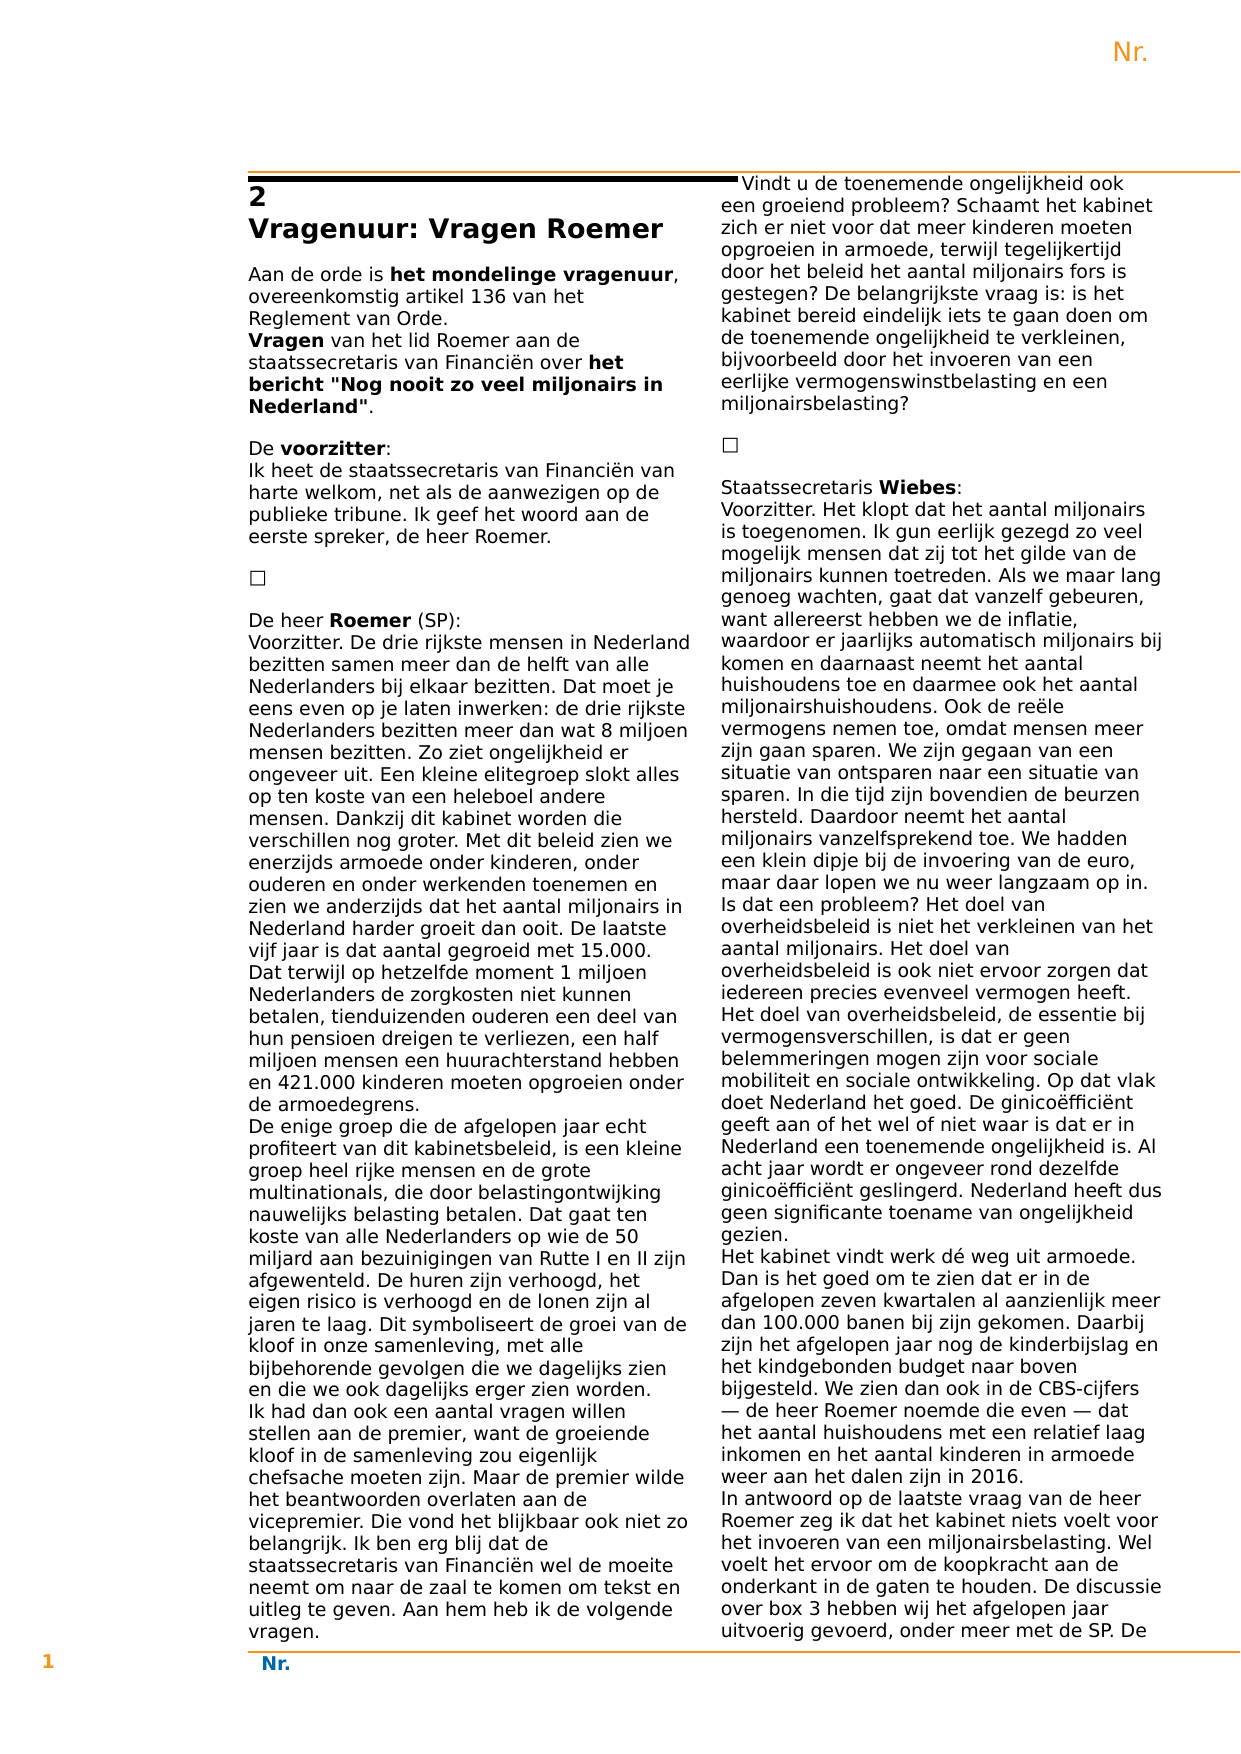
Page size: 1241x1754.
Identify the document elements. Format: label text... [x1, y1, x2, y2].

text Aan de orde is het mondelinge vragenuur, overeenkomstig artikel 136 van het Reglement van Orde. [248, 264, 691, 330]
text Het kabinet vindt werk dé weg uit armoede. Dan is het goed om te zien dat er in de afgelopen zeven kwartalen al aanzienlijk meer dan 100.000 banen bij zijn gekomen. Daarbij zijn het afgelopen jaar nog de kinderbijslag en het kindgebonden budget naar boven bijgesteld. We zien dan ook in de CBS-cijfers — de heer Roemer noemde die even — dat het aantal huishoudens met een relatief laag inkomen en het aantal kinderen in armoede weer aan het dalen zijn in 2016. [721, 1246, 1163, 1488]
text Vragen van het lid Roemer aan de staatssecretaris van Financiën over het bericht "Nog nooit zo veel miljonairs in Nederland". [248, 330, 691, 418]
text De voorzitter: [248, 438, 691, 460]
text De heer Roemer (SP): [248, 610, 691, 632]
text ⬜ [721, 434, 1163, 457]
title 2 Vragenuur: Vragen Roemer [248, 182, 691, 244]
text De enige groep die de afgelopen jaar echt profiteert van dit kabinetsbeleid, is een kleine groep heel rijke mensen en de grote multinationals, die door belastingontwijking nauwelijks belasting betalen. Dat gaat ten koste van alle Nederlanders op wie de 50 miljard aan bezuinigingen van Rutte I en II zijn afgewenteld. De huren zijn verhoogd, het eigen risico is verhoogd en de lonen zijn al jaren te laag. Dit symboliseert de groei van de kloof in onze samenleving, met alle bijbehorende gevolgen die we dagelijks zien en die we ook dagelijks erger zien worden. [248, 1116, 691, 1401]
text Ik had dan ook een aantal vragen willen stellen aan de premier, want de groeiende kloof in de samenleving zou eigenlijk chefsache moeten zijn. Maar de premier wilde het beantwoorden overlaten aan de vicepremier. Die vond het blijkbaar ook niet zo belangrijk. Ik ben erg blij dat de staatssecretaris van Financiën wel de moeite neemt om naar de zaal te komen om tekst en uitleg te geven. Aan hem heb ik de volgende vragen. [248, 1401, 691, 1643]
text Ik heet de staatssecretaris van Financiën van harte welkom, net als de aanwezigen op de publieke tribune. Ik geef het woord aan de eerste spreker, de heer Roemer. [248, 460, 691, 548]
text Voorzitter. De drie rijkste mensen in Nederland bezitten samen meer dan de helft van alle Nederlanders bij elkaar bezitten. Dat moet je eens even op je laten inwerken: de drie rijkste Nederlanders bezitten meer dan wat 8 miljoen mensen bezitten. Zo ziet ongelijkheid er ongeveer uit. Een kleine elitegroep slokt alles op ten koste van een heleboel andere mensen. Dankzij dit kabinet worden die verschillen nog groter. Met dit beleid zien we enerzijds armoede onder kinderen, onder ouderen en onder werkenden toenemen en zien we anderzijds dat het aantal miljonairs in Nederland harder groeit dan ooit. De laatste vijf jaar is dat aantal gegroeid met 15.000. Dat terwijl op hetzelfde moment 1 miljoen Nederlanders de zorgkosten niet kunnen betalen, tienduizenden ouderen een deel van hun pensioen dreigen te verliezen, een half miljoen mensen een huurachterstand hebben en 421.000 kinderen moeten opgroeien onder de armoedegrens. [248, 632, 691, 1116]
text Is dat een probleem? Het doel van overheidsbeleid is niet het verkleinen van het aantal miljonairs. Het doel van overheidsbeleid is ook niet ervoor zorgen dat iedereen precies evenveel vermogen heeft. Het doel van overheidsbeleid, de essentie bij vermogensverschillen, is dat er geen belemmeringen mogen zijn voor sociale mobiliteit en sociale ontwikkeling. Op dat vlak doet Nederland het goed. De ginicoëfficiënt geeft aan of het wel of niet waar is dat er in Nederland een toenemende ongelijkheid is. Al acht jaar wordt er ongeveer rond dezelfde ginicoëfficiënt geslingerd. Nederland heeft dus geen significante toename van ongelijkheid gezien. [721, 894, 1163, 1246]
text Voorzitter. Het klopt dat het aantal miljonairs is toegenomen. Ik gun eerlijk gezegd zo veel mogelijk mensen dat zij tot het gilde van de miljonairs kunnen toetreden. Als we maar lang genoeg wachten, gaat dat vanzelf gebeuren, want allereerst hebben we de inflatie, waardoor er jaarlijks automatisch miljonairs bij komen en daarnaast neemt het aantal huishoudens toe en daarmee ook het aantal miljonairshuishoudens. Ook de reële vermogens nemen toe, omdat mensen meer zijn gaan sparen. We zijn gegaan van een situatie van ontsparen naar een situatie van sparen. In die tijd zijn bovendien de beurzen hersteld. Daardoor neemt het aantal miljonairs vanzelfsprekend toe. We hadden een klein dipje bij de invoering van de euro, maar daar lopen we nu weer langzaam op in. [721, 498, 1163, 894]
text Staatssecretaris Wiebes: [721, 477, 1163, 498]
text Vindt u de toenemende ongelijkheid ook een groeiend probleem? Schaamt het kabinet zich er niet voor dat meer kinderen moeten opgroeien in armoede, terwijl tegelijkertijd door het beleid het aantal miljonairs fors is gestegen? De belangrijkste vraag is: is het kabinet bereid eindelijk iets te gaan doen om de toenemende ongelijkheid te verkleinen, bijvoorbeeld door het invoeren van een eerlijke vermogenswinstbelasting en een miljonairsbelasting? [721, 173, 1163, 414]
text In antwoord op de laatste vraag van de heer Roemer zeg ik dat het kabinet niets voelt voor het invoeren van een miljonairsbelasting. Wel voelt het ervoor om de koopkracht aan de onderkant in de gaten te houden. De discussie over box 3 hebben wij het afgelopen jaar uitvoerig gevoerd, onder meer met de SP. De [721, 1488, 1163, 1641]
text ⬜ [248, 568, 691, 590]
